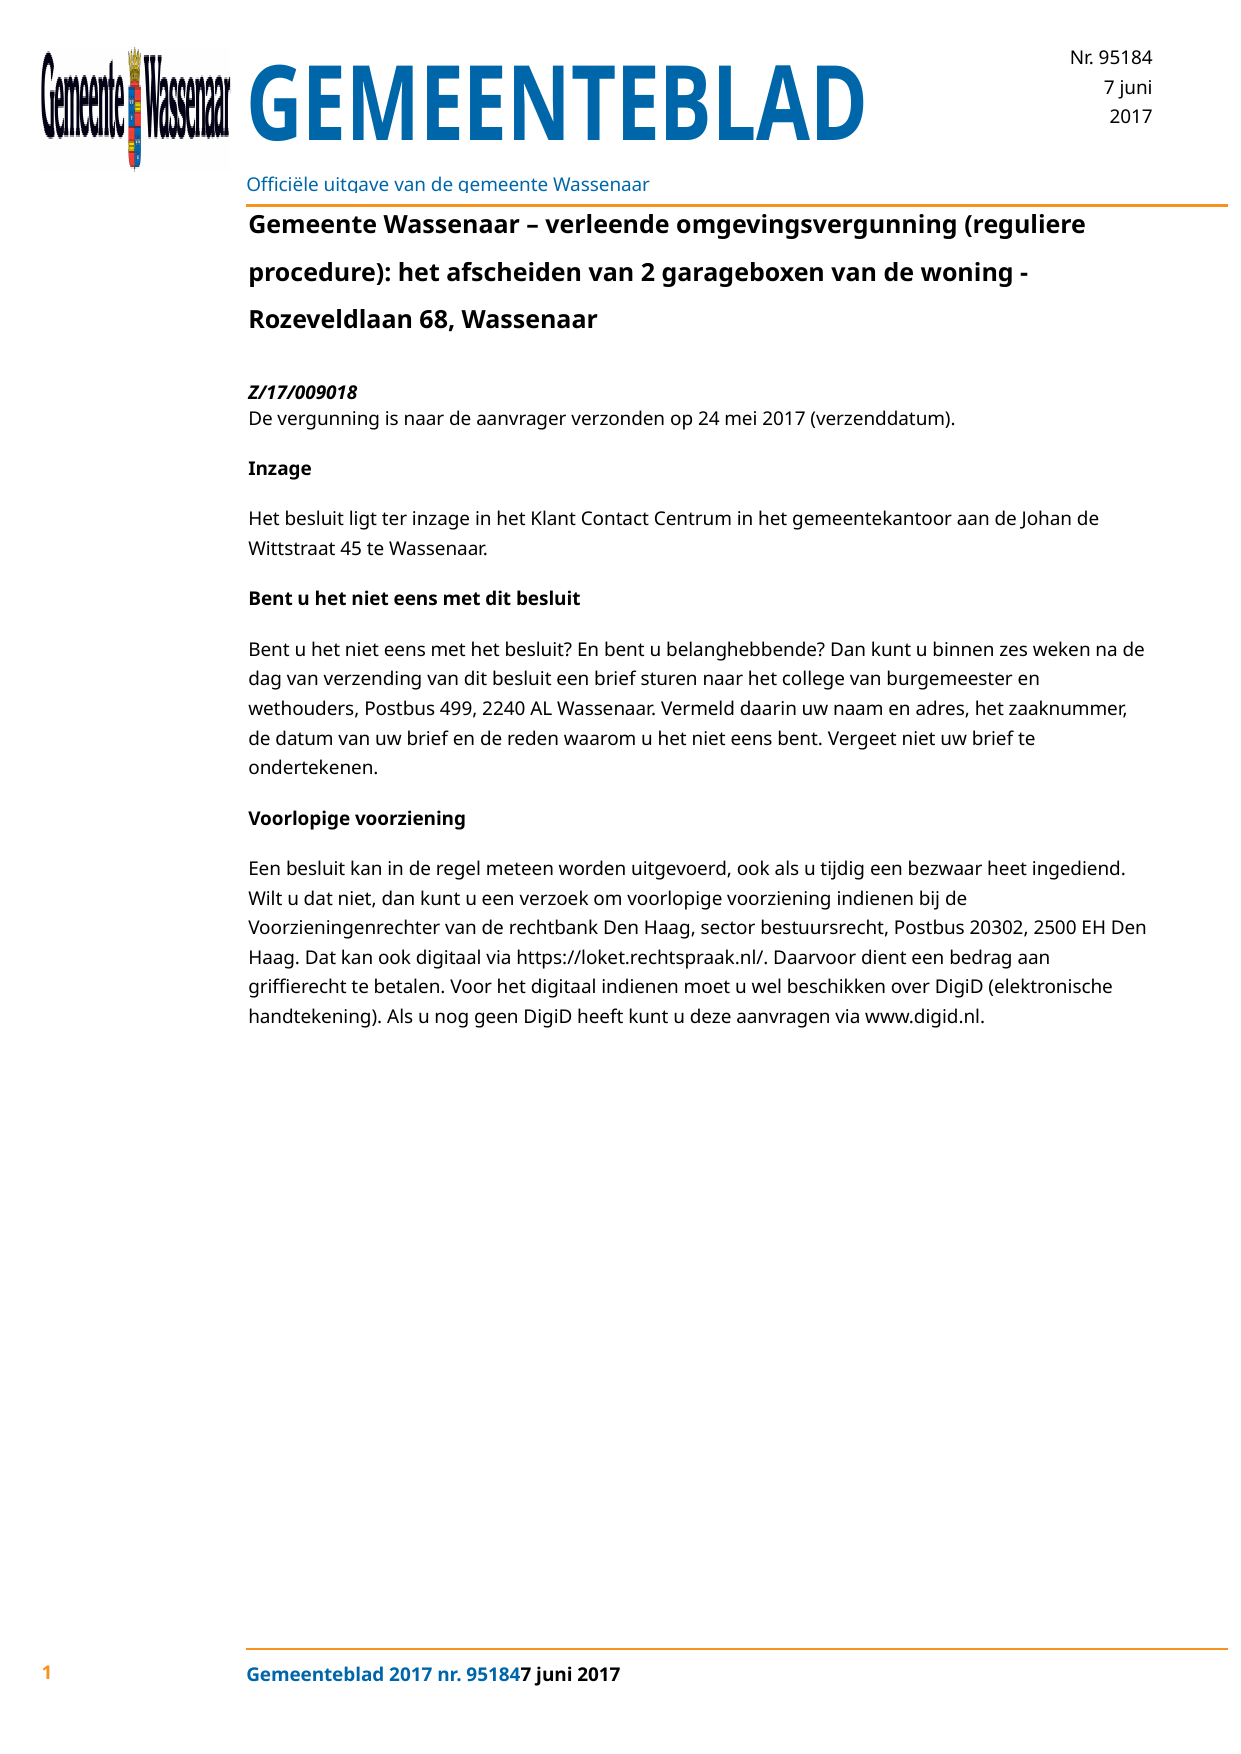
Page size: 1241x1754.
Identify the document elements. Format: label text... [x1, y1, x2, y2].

text Voorlopige voorziening [248, 805, 1152, 831]
text Een besluit kan in de regel meteen worden uitgevoerd, ook als u tijdig een bezwaar heet ingediend. Wilt u dat niet, dan kunt u een verzoek om voorlopige voorziening indienen bij de Voorzieningenrechter van de rechtbank Den Haag, sector bestuursrecht, Postbus 20302, 2500 EH Den Haag. Dat kan ook digitaal via https://loket.rechtspraak.nl/. Daarvoor dient een bedrag aan griffierecht te betalen. Voor het digitaal indienen moet u wel beschikken over DigiD (elektronische handtekening). Als u nog geen DigiD heeft kunt u deze aanvragen via www.digid.nl. [248, 855, 1152, 1029]
text Bent u het niet eens met dit besluit [248, 586, 1152, 611]
text Bent u het niet eens met het besluit? En bent u belanghebbende? Dan kunt u binnen zes weken na de dag van verzending van dit besluit een brief sturen naar het college van burgemeester en wethouders, Postbus 499, 2240 AL Wassenaar. Vermeld daarin uw naam en adres, het zaaknummer, de datum van uw brief en de reden waarom u het niet eens bent. Vergeet niet uw brief te ondertekenen. [248, 636, 1152, 780]
text Inzage [248, 455, 1152, 481]
text Z/17/009018 [248, 379, 1152, 405]
text Gemeente Wassenaar – verleende omgevingsvergunning (reguliere procedure): het afscheiden van 2 garageboxen van de woning - Rozeveldlaan 68, Wassenaar [248, 207, 1152, 336]
text Het besluit ligt ter inzage in het Klant Contact Centrum in het gemeentekantoor aan de Johan de Wittstraat 45 te Wassenaar. [248, 506, 1152, 561]
picture [41, 47, 231, 172]
text De vergunning is naar de aanvrager verzonden op 24 mei 2017 (verzenddatum). [248, 405, 1152, 431]
